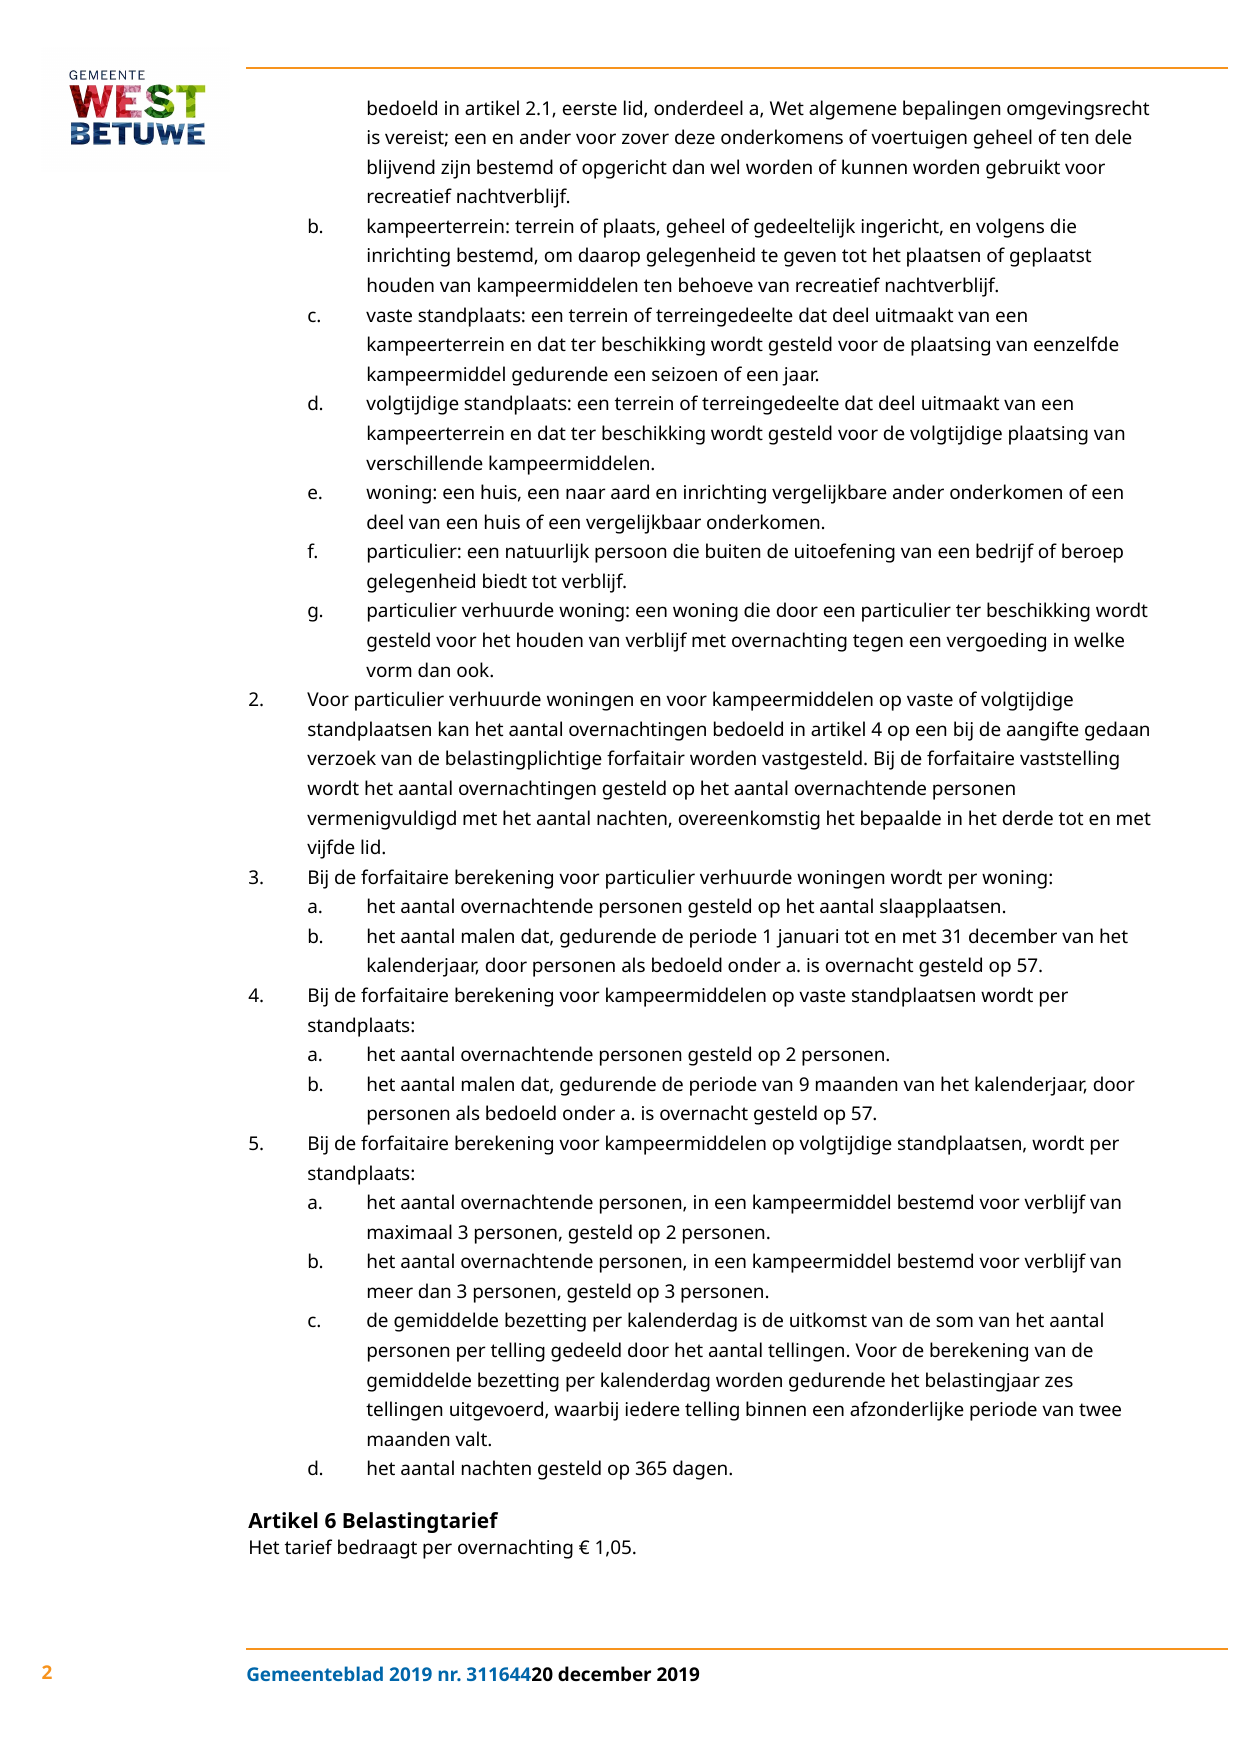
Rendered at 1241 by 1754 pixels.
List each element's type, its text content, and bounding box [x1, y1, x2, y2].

list Bij de forfaitaire berekening voor particulier verhuurde woningen wordt per woning: [248, 864, 1152, 890]
list volgtijdige standplaats: een terrein of terreingedeelte dat deel uitmaakt van een kampeerterrein en dat ter beschikking wordt gesteld voor de volgtijdige plaatsing van verschillende kampeermiddelen. [307, 391, 1152, 476]
list het aantal overnachtende personen, in een kampeermiddel bestemd voor verblijf van meer dan 3 personen, gesteld op 3 personen. [307, 1248, 1152, 1304]
list vaste standplaats: een terrein of terreingedeelte dat deel uitmaakt van een kampeerterrein en dat ter beschikking wordt gesteld voor de plaatsing van eenzelfde kampeermiddel gedurende een seizoen of een jaar. [307, 302, 1152, 387]
list Bij de forfaitaire berekening voor kampeermiddelen op volgtijdige standplaatsen, wordt per standplaats: [248, 1130, 1152, 1186]
list het aantal malen dat, gedurende de periode 1 januari tot en met 31 december van het kalenderjaar, door personen als bedoeld onder a. is overnacht gesteld op 57. [307, 923, 1152, 978]
text Het tarief bedraagt per overnachting € 1,05. [248, 1534, 1152, 1560]
text Artikel 6 Belastingtarief [248, 1506, 1152, 1534]
list particulier: een natuurlijk persoon die buiten de uitoefening van een bedrijf of beroep gelegenheid biedt tot verblijf. [307, 538, 1152, 594]
list het aantal overnachtende personen gesteld op het aantal slaapplaatsen. [307, 893, 1152, 919]
list het aantal overnachtende personen gesteld op 2 personen. [307, 1041, 1152, 1067]
list het aantal overnachtende personen, in een kampeermiddel bestemd voor verblijf van maximaal 3 personen, gesteld op 2 personen. [307, 1189, 1152, 1245]
list kampeerterrein: terrein of plaats, geheel of gedeeltelijk ingericht, en volgens die inrichting bestemd, om daarop gelegenheid te geven tot het plaatsen of geplaatst houden van kampeermiddelen ten behoeve van recreatief nachtverblijf. [307, 213, 1152, 298]
list Voor particulier verhuurde woningen en voor kampeermiddelen op vaste of volgtijdige standplaatsen kan het aantal overnachtingen bedoeld in artikel 4 op een bij de aangifte gedaan verzoek van de belastingplichtige forfaitair worden vastgesteld. Bij de forfaitaire vaststelling wordt het aantal overnachtingen gesteld op het aantal overnachtende personen vermenigvuldigd met het aantal nachten, overeenkomstig het bepaalde in het derde tot en met vijfde lid. [248, 686, 1152, 860]
picture [41, 47, 231, 172]
list woning: een huis, een naar aard en inrichting vergelijkbare ander onderkomen of een deel van een huis of een vergelijkbaar onderkomen. [307, 479, 1152, 535]
list particulier verhuurde woning: een woning die door een particulier ter beschikking wordt gesteld voor het houden van verblijf met overnachting tegen een vergoeding in welke vorm dan ook. [307, 598, 1152, 683]
list het aantal malen dat, gedurende de periode van 9 maanden van het kalenderjaar, door personen als bedoeld onder a. is overnacht gesteld op 57. [307, 1071, 1152, 1126]
list Bij de forfaitaire berekening voor kampeermiddelen op vaste standplaatsen wordt per standplaats: [248, 982, 1152, 1038]
list het aantal nachten gesteld op 365 dagen. [307, 1456, 1152, 1481]
list de gemiddelde bezetting per kalenderdag is de uitkomst van de som van het aantal personen per telling gedeeld door het aantal tellingen. Voor de berekening van de gemiddelde bezetting per kalenderdag worden gedurende het belastingjaar zes tellingen uitgevoerd, waarbij iedere telling binnen een afzonderlijke periode van twee maanden valt. [307, 1308, 1152, 1452]
list bedoeld in artikel 2.1, eerste lid, onderdeel a, Wet algemene bepalingen omgevingsrecht is vereist; een en ander voor zover deze onderkomens of voertuigen geheel of ten dele blijvend zijn bestemd of opgericht dan wel worden of kunnen worden gebruikt voor recreatief nachtverblijf. [307, 95, 1152, 209]
